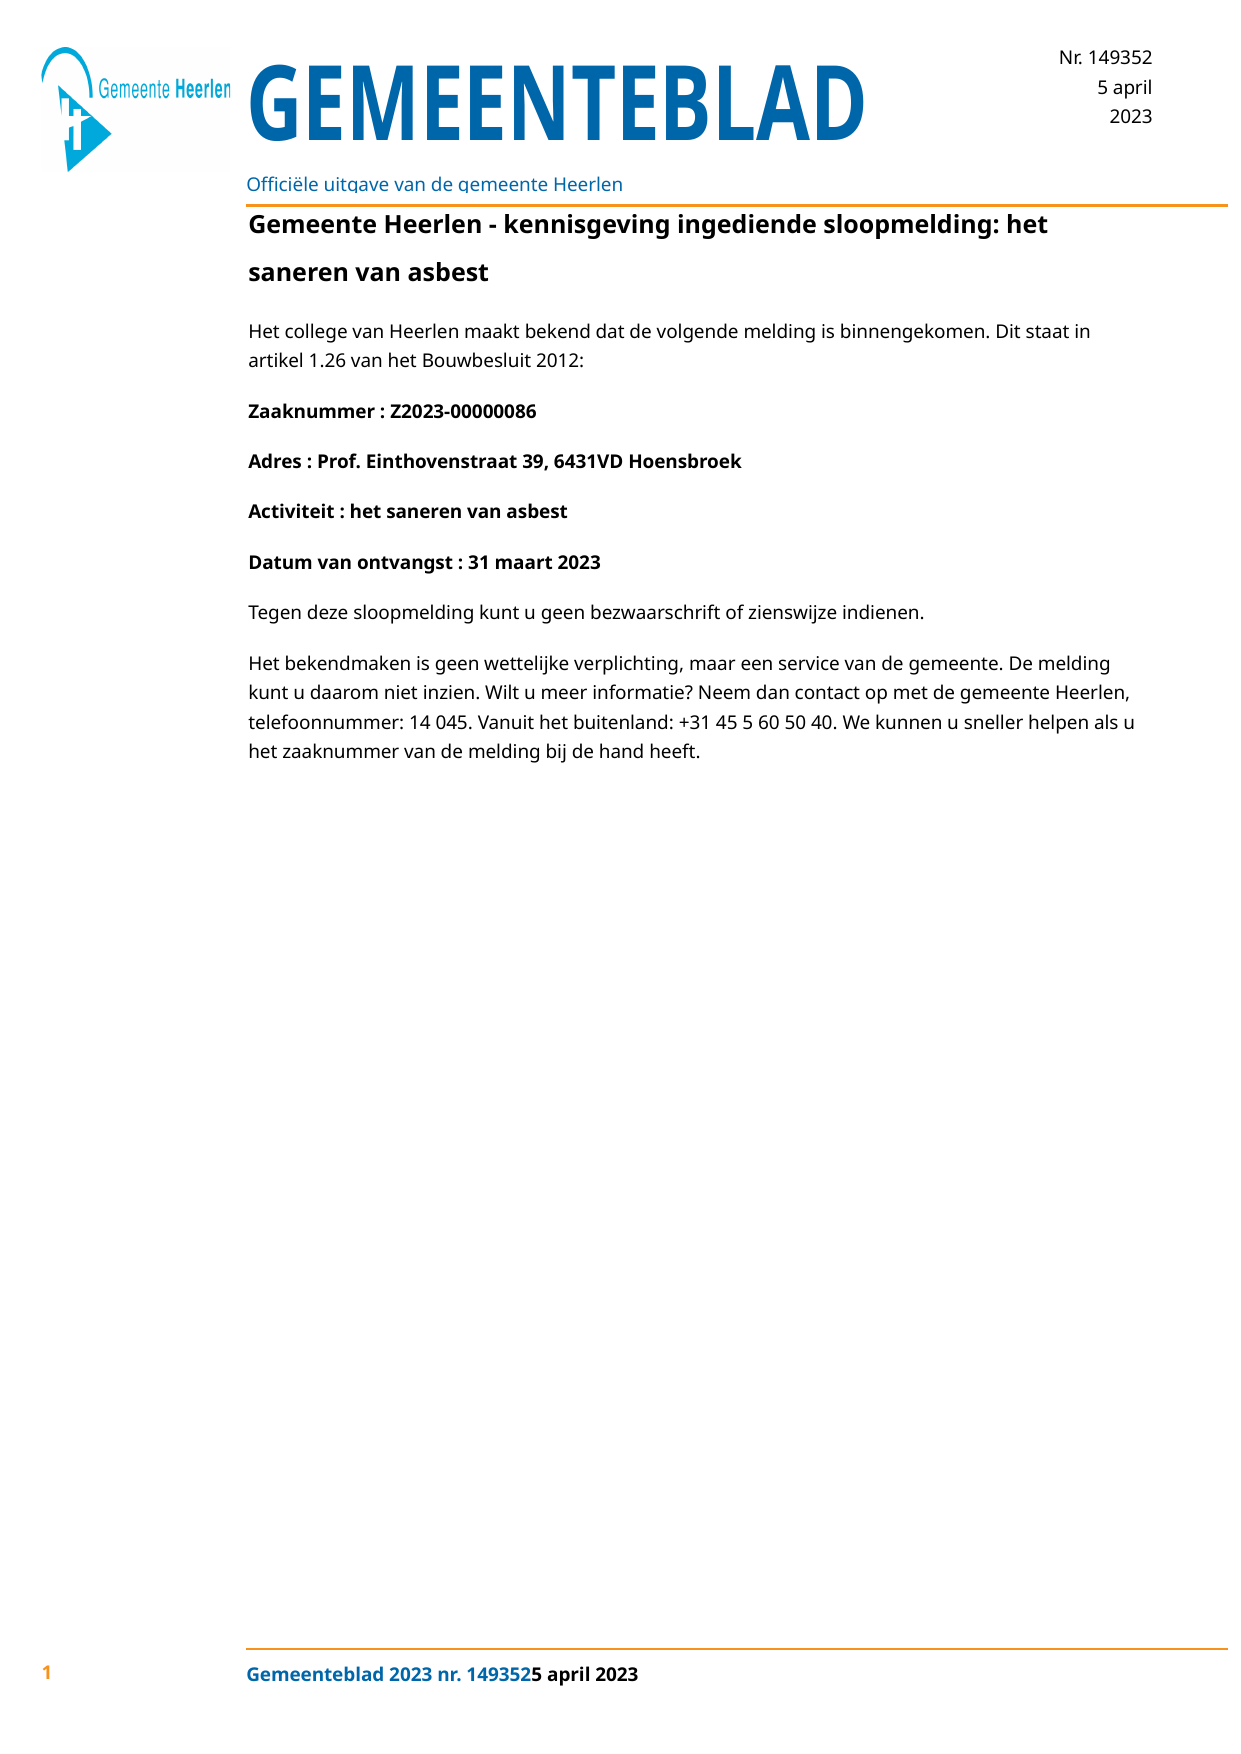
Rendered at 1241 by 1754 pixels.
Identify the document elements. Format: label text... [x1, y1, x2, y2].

picture [41, 47, 59, 70]
text Het college van Heerlen maakt bekend dat de volgende melding is binnengekomen. Dit staat in artikel 1.26 van het Bouwbesluit 2012: [248, 318, 1152, 373]
text Tegen deze sloopmelding kunt u geen bezwaarschrift of zienswijze indienen. [248, 599, 1152, 625]
text Het bekendmaken is geen wettelijke verplichting, maar een service van de gemeente. De melding kunt u daarom niet inzien. Wilt u meer informatie? Neem dan contact op met de gemeente Heerlen, telefoonnummer: 14 045. Vanuit het buitenland: +31 45 5 60 50 40. We kunnen u sneller helpen als u het zaaknummer van de melding bij de hand heeft. [248, 650, 1152, 764]
text Datum van ontvangst : 31 maart 2023 [248, 549, 1152, 575]
text Activiteit : het saneren van asbest [248, 499, 1152, 524]
text Adres : Prof. Einthovenstraat 39, 6431VD Hoensbroek [248, 448, 1152, 474]
picture [41, 47, 231, 172]
text Gemeente Heerlen - kennisgeving ingediende sloopmelding: het saneren van asbest [248, 207, 1152, 288]
text Zaaknummer : Z2023-00000086 [248, 398, 1152, 424]
